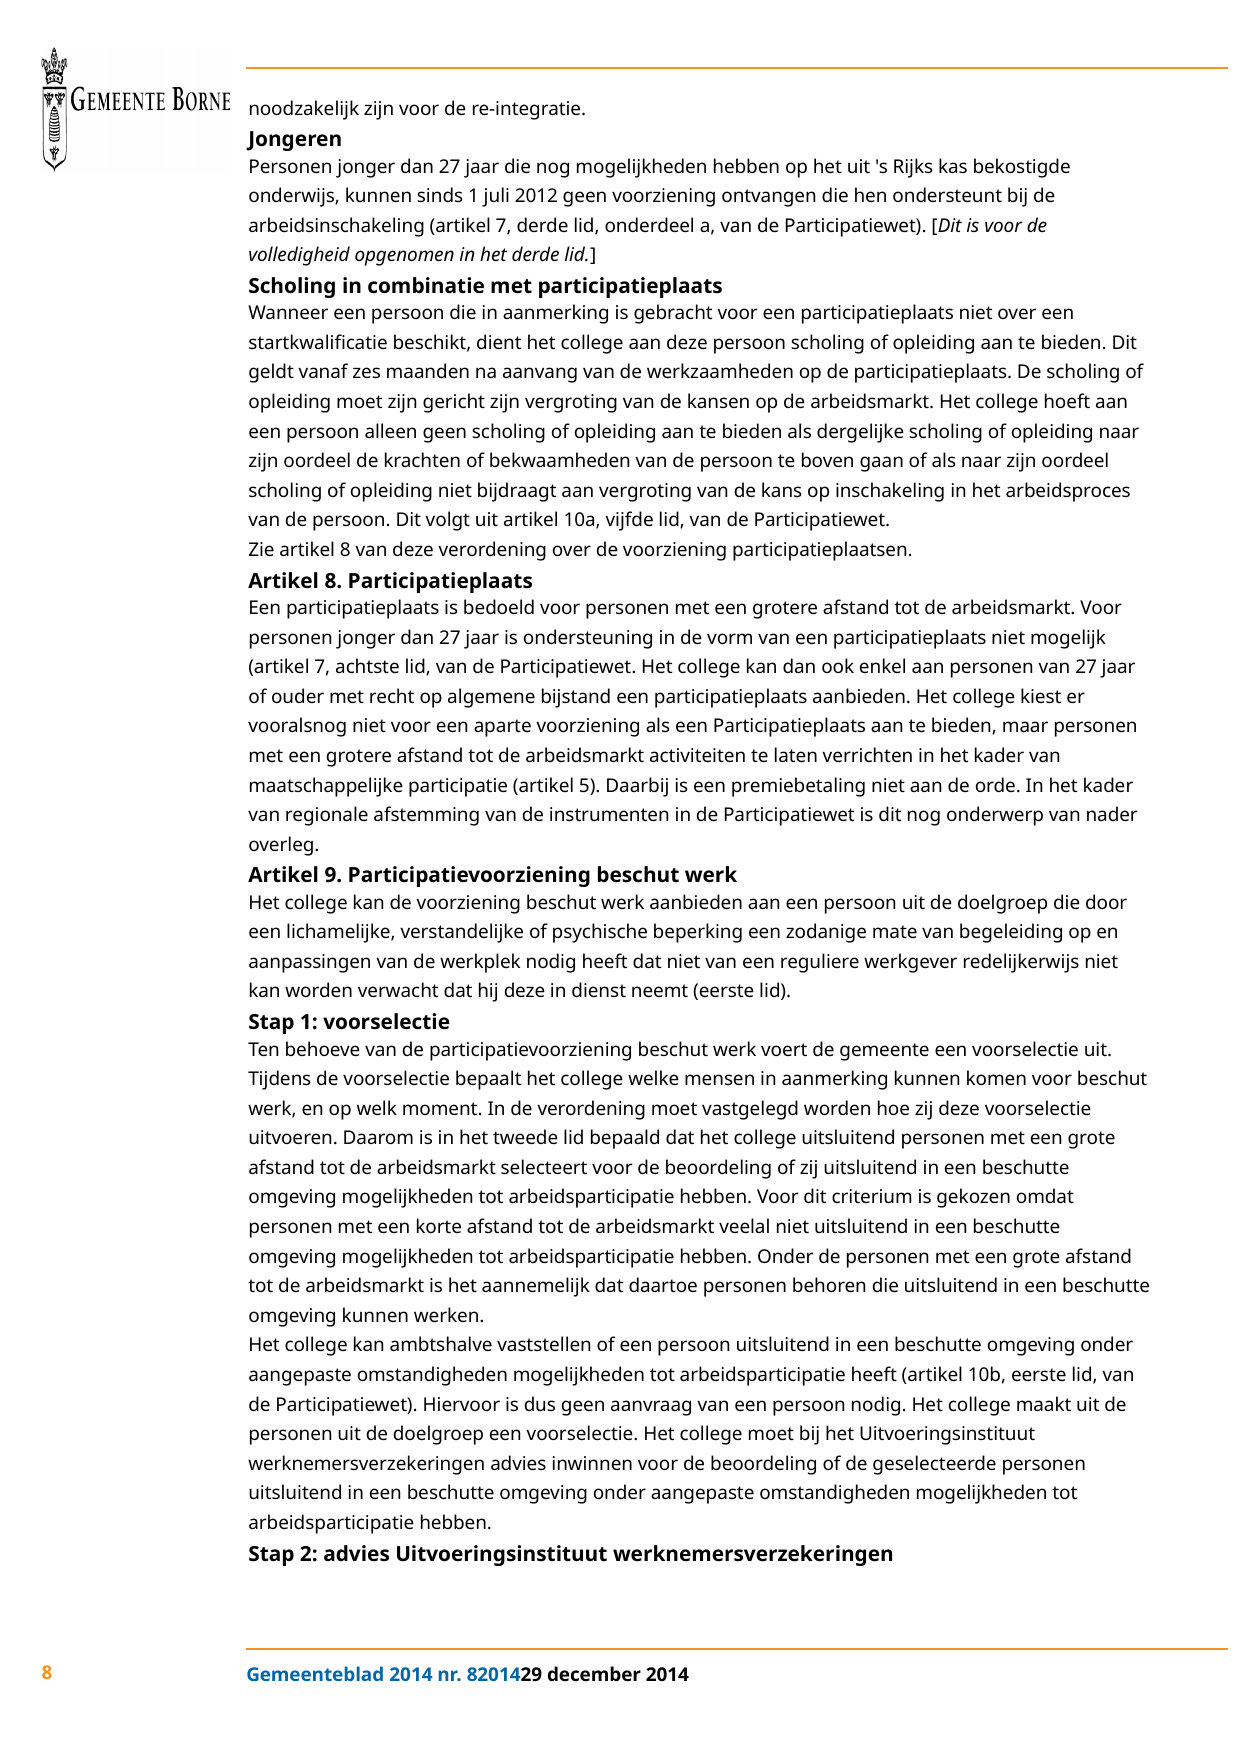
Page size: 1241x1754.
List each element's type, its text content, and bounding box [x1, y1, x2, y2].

text Het college kan ambtshalve vaststellen of een persoon uitsluitend in een beschutte omgeving onder aangepaste omstandigheden mogelijkheden tot arbeidsparticipatie heeft (artikel 10b, eerste lid, van de Participatiewet). Hiervoor is dus geen aanvraag van een persoon nodig. Het college maakt uit de personen uit de doelgroep een voorselectie. Het college moet bij het Uitvoeringsinstituut werknemersverzekeringen advies inwinnen voor de beoordeling of de geselecteerde personen uitsluitend in een beschutte omgeving onder aangepaste omstandigheden mogelijkheden tot arbeidsparticipatie hebben. [248, 1332, 1152, 1535]
text Ten behoeve van de participatievoorziening beschut werk voert de gemeente een voorselectie uit. Tijdens de voorselectie bepaalt het college welke mensen in aanmerking kunnen komen voor beschut werk, en op welk moment. In de verordening moet vastgelegd worden hoe zij deze voorselectie uitvoeren. Daarom is in het tweede lid bepaald dat het college uitsluitend personen met een grote afstand tot de arbeidsmarkt selecteert voor de beoordeling of zij uitsluitend in een beschutte omgeving mogelijkheden tot arbeidsparticipatie hebben. Voor dit criterium is gekozen omdat personen met een korte afstand tot de arbeidsmarkt veelal niet uitsluitend in een beschutte omgeving mogelijkheden tot arbeidsparticipatie hebben. Onder de personen met een grote afstand tot de arbeidsmarkt is het aannemelijk dat daartoe personen behoren die uitsluitend in een beschutte omgeving kunnen werken. [248, 1036, 1152, 1328]
text noodzakelijk zijn voor de re-integratie. [248, 95, 1152, 121]
text Stap 1: voorselectie [248, 1007, 1152, 1036]
picture [41, 47, 231, 172]
text Wanneer een persoon die in aanmerking is gebracht voor een participatieplaats niet over een startkwalificatie beschikt, dient het college aan deze persoon scholing of opleiding aan te bieden. Dit geldt vanaf zes maanden na aanvang van de werkzaamheden op de participatieplaats. De scholing of opleiding moet zijn gericht zijn vergroting van de kansen op de arbeidsmarkt. Het college hoeft aan een persoon alleen geen scholing of opleiding aan te bieden als dergelijke scholing of opleiding naar zijn oordeel de krachten of bekwaamheden van de persoon te boven gaan of als naar zijn oordeel scholing of opleiding niet bijdraagt aan vergroting van de kans op inschakeling in het arbeidsproces van de persoon. Dit volgt uit artikel 10a, vijfde lid, van de Participatiewet. [248, 299, 1152, 532]
text Jongeren [248, 124, 1152, 153]
text Een participatieplaats is bedoeld voor personen met een grotere afstand tot de arbeidsmarkt. Voor personen jonger dan 27 jaar is ondersteuning in de vorm van een participatieplaats niet mogelijk (artikel 7, achtste lid, van de Participatiewet. Het college kan dan ook enkel aan personen van 27 jaar of ouder met recht op algemene bijstand een participatieplaats aanbieden. Het college kiest er vooralsnog niet voor een aparte voorziening als een Participatieplaats aan te bieden, maar personen met een grotere afstand tot de arbeidsmarkt activiteiten te laten verrichten in het kader van maatschappelijke participatie (artikel 5). Daarbij is een premiebetaling niet aan de orde. In het kader van regionale afstemming van de instrumenten in de Participatiewet is dit nog onderwerp van nader overleg. [248, 594, 1152, 857]
text Personen jonger dan 27 jaar die nog mogelijkheden hebben op het uit 's Rijks kas bekostigde onderwijs, kunnen sinds 1 juli 2012 geen voorziening ontvangen die hen ondersteunt bij de arbeidsinschakeling (artikel 7, derde lid, onderdeel a, van de Participatiewet). [Dit is voor de volledigheid opgenomen in het derde lid.] [248, 153, 1152, 267]
text Scholing in combinatie met participatieplaats [248, 271, 1152, 299]
text Zie artikel 8 van deze verordening over de voorziening participatieplaatsen. [248, 536, 1152, 562]
text Het college kan de voorziening beschut werk aanbieden aan een persoon uit de doelgroep die door een lichamelijke, verstandelijke of psychische beperking een zodanige mate van begeleiding op en aanpassingen van de werkplek nodig heeft dat niet van een reguliere werkgever redelijkerwijs niet kan worden verwacht dat hij deze in dienst neemt (eerste lid). [248, 889, 1152, 1003]
text Artikel 9. Participatievoorziening beschut werk [248, 861, 1152, 889]
text Artikel 8. Participatieplaats [248, 566, 1152, 594]
text Stap 2: advies Uitvoeringsinstituut werknemersverzekeringen [248, 1539, 1152, 1567]
